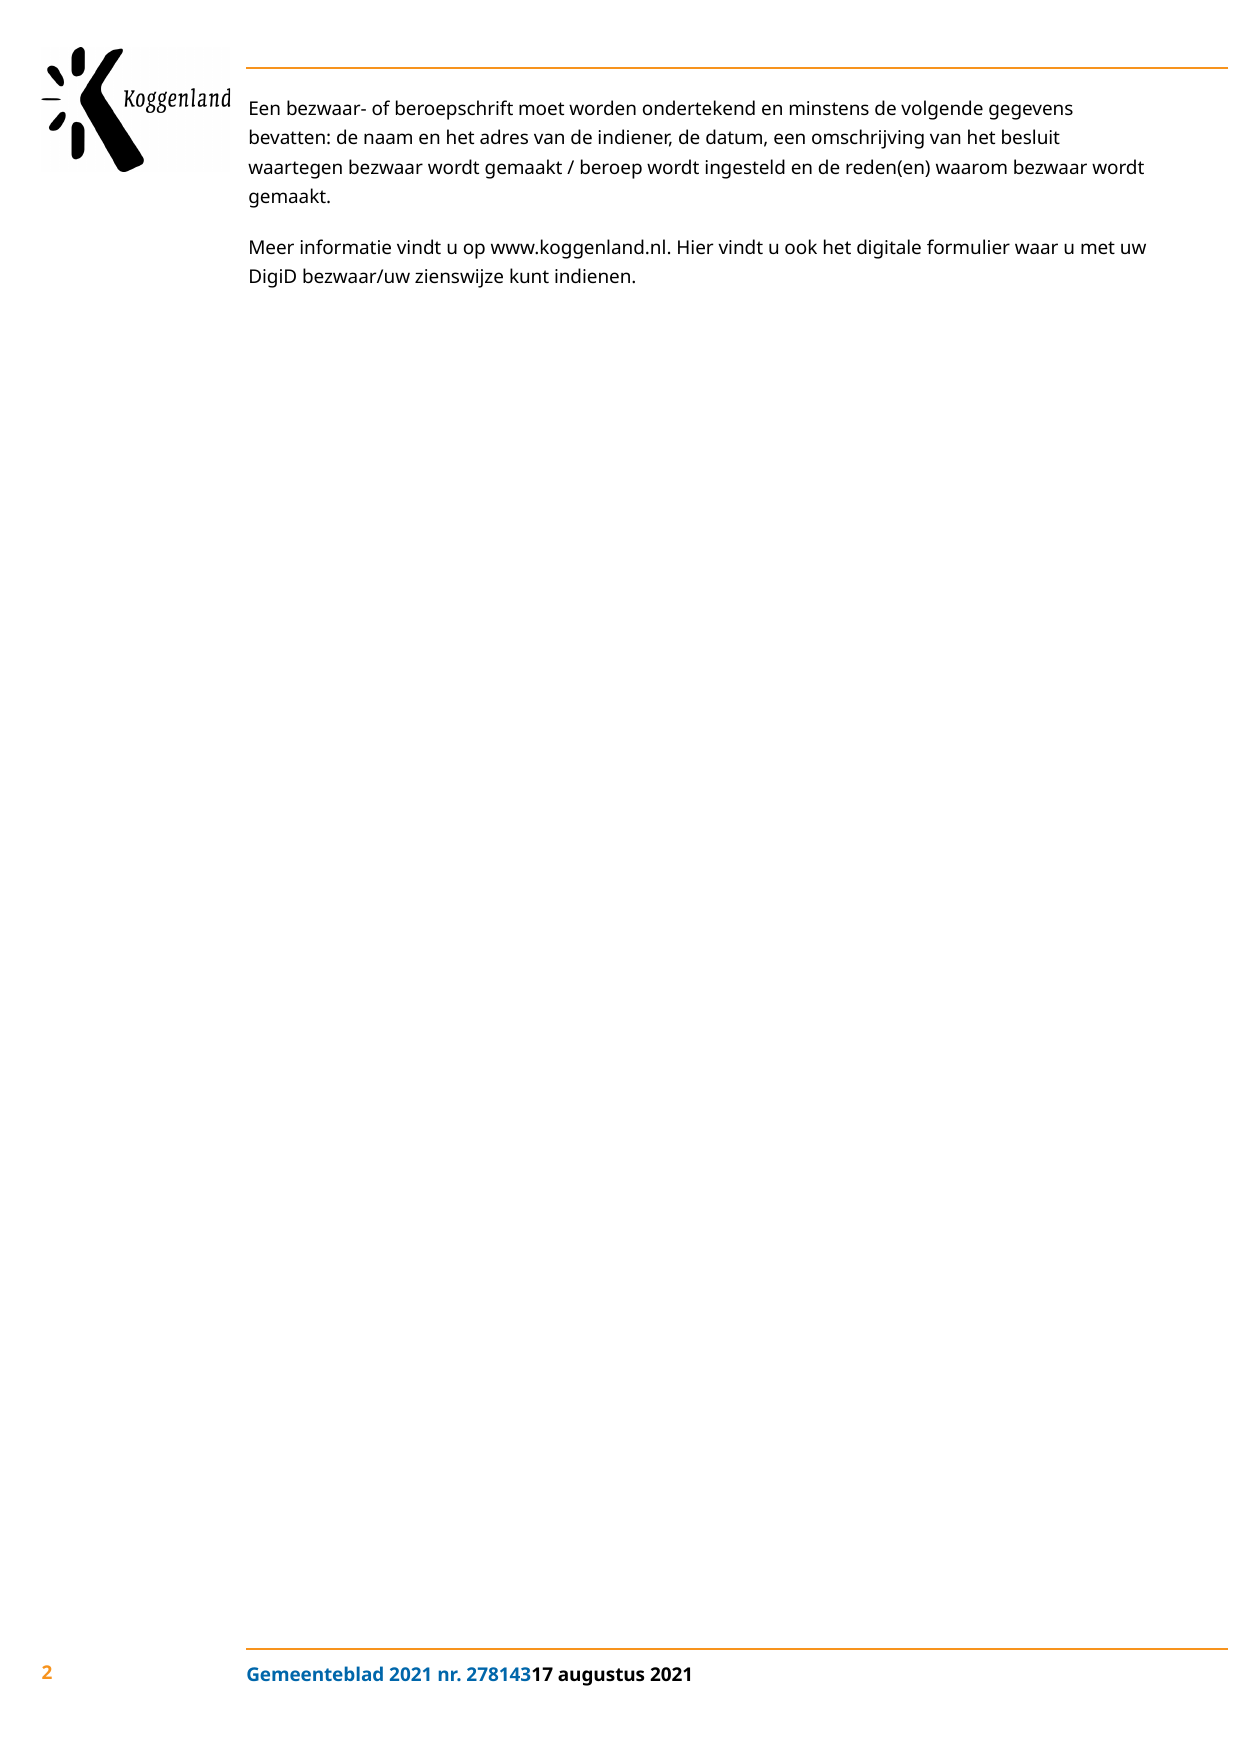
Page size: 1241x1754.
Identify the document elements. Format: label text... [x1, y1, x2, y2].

text Een bezwaar- of beroepschrift moet worden ondertekend en minstens de volgende gegevens bevatten: de naam en het adres van de indiener, de datum, een omschrijving van het besluit waartegen bezwaar wordt gemaakt / beroep wordt ingesteld en de reden(en) waarom bezwaar wordt gemaakt. [248, 95, 1152, 209]
text Meer informatie vindt u op www.koggenland.nl. Hier vindt u ook het digitale formulier waar u met uw DigiD bezwaar/uw zienswijze kunt indienen. [248, 234, 1152, 289]
picture [41, 47, 231, 172]
